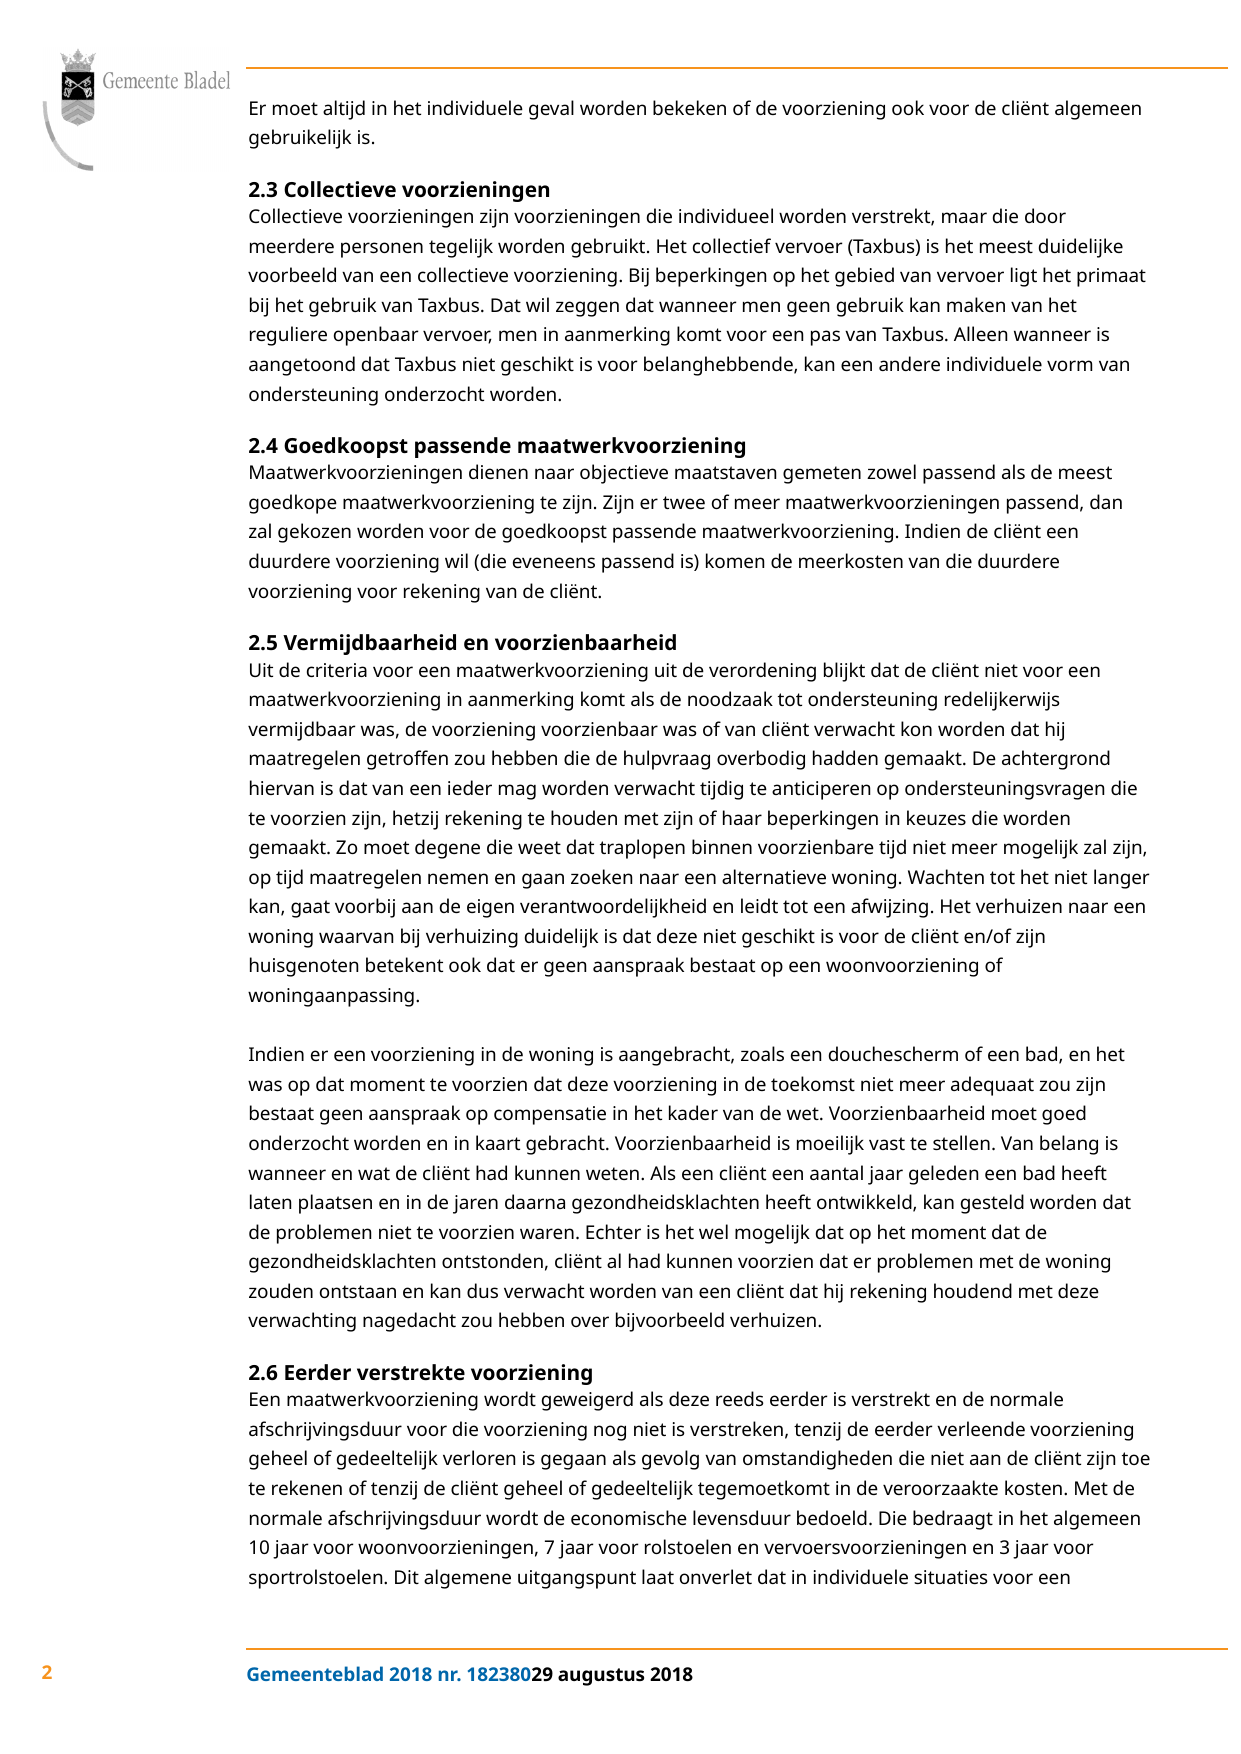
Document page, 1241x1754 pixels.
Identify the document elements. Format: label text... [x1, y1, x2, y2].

text Een maatwerkvoorziening wordt geweigerd als deze reeds eerder is verstrekt en de normale afschrijvingsduur voor die voorziening nog niet is verstreken, tenzij de eerder verleende voorziening geheel of gedeeltelijk verloren is gegaan als gevolg van omstandigheden die niet aan de cliënt zijn toe te rekenen of tenzij de cliënt geheel of gedeeltelijk tegemoetkomt in de veroorzaakte kosten. Met de normale afschrijvingsduur wordt de economische levensduur bedoeld. Die bedraagt in het algemeen 10 jaar voor woonvoorzieningen, 7 jaar voor rolstoelen en vervoersvoorzieningen en 3 jaar voor sportrolstoelen. Dit algemene uitgangspunt laat onverlet dat in individuele situaties voor een [248, 1386, 1152, 1590]
text 2.6 Eerder verstrekte voorziening [248, 1358, 1152, 1386]
text Er moet altijd in het individuele geval worden bekeken of de voorziening ook voor de cliënt algemeen gebruikelijk is. [248, 95, 1152, 150]
text Uit de criteria voor een maatwerkvoorziening uit de verordening blijkt dat de cliënt niet voor een maatwerkvoorziening in aanmerking komt als de noodzaak tot ondersteuning redelijkerwijs vermijdbaar was, de voorziening voorzienbaar was of van cliënt verwacht kon worden dat hij maatregelen getroffen zou hebben die de hulpvraag overbodig hadden gemaakt. De achtergrond hiervan is dat van een ieder mag worden verwacht tijdig te anticiperen op ondersteuningsvragen die te voorzien zijn, hetzij rekening te houden met zijn of haar beperkingen in keuzes die worden gemaakt. Zo moet degene die weet dat traplopen binnen voorzienbare tijd niet meer mogelijk zal zijn, op tijd maatregelen nemen en gaan zoeken naar een alternatieve woning. Wachten tot het niet langer kan, gaat voorbij aan de eigen verantwoordelijkheid en leidt tot een afwijzing. Het verhuizen naar een woning waarvan bij verhuizing duidelijk is dat deze niet geschikt is voor de cliënt en/of zijn huisgenoten betekent ook dat er geen aanspraak bestaat op een woonvoorziening of woningaanpassing. [248, 657, 1152, 1008]
text 2.4 Goedkoopst passende maatwerkvoorziening [248, 431, 1152, 459]
text Maatwerkvoorzieningen dienen naar objectieve maatstaven gemeten zowel passend als de meest goedkope maatwerkvoorziening te zijn. Zijn er twee of meer maatwerkvoorzieningen passend, dan zal gekozen worden voor de goedkoopst passende maatwerkvoorziening. Indien de cliënt een duurdere voorziening wil (die eveneens passend is) komen de meerkosten van die duurdere voorziening voor rekening van de cliënt. [248, 459, 1152, 604]
text 2.5 Vermijdbaarheid en voorzienbaarheid [248, 628, 1152, 657]
text Indien er een voorziening in de woning is aangebracht, zoals een douchescherm of een bad, en het was op dat moment te voorzien dat deze voorziening in de toekomst niet meer adequaat zou zijn bestaat geen aanspraak op compensatie in het kader van de wet. Voorzienbaarheid moet goed onderzocht worden en in kaart gebracht. Voorzienbaarheid is moeilijk vast te stellen. Van belang is wanneer en wat de cliënt had kunnen weten. Als een cliënt een aantal jaar geleden een bad heeft laten plaatsen en in de jaren daarna gezondheidsklachten heeft ontwikkeld, kan gesteld worden dat de problemen niet te voorzien waren. Echter is het wel mogelijk dat op het moment dat de gezondheidsklachten ontstonden, cliënt al had kunnen voorzien dat er problemen met de woning zouden ontstaan en kan dus verwacht worden van een cliënt dat hij rekening houdend met deze verwachting nagedacht zou hebben over bijvoorbeeld verhuizen. [248, 1041, 1152, 1333]
picture [41, 47, 231, 172]
text Collectieve voorzieningen zijn voorzieningen die individueel worden verstrekt, maar die door meerdere personen tegelijk worden gebruikt. Het collectief vervoer (Taxbus) is het meest duidelijke voorbeeld van een collectieve voorziening. Bij beperkingen op het gebied van vervoer ligt het primaat bij het gebruik van Taxbus. Dat wil zeggen dat wanneer men geen gebruik kan maken van het reguliere openbaar vervoer, men in aanmerking komt voor een pas van Taxbus. Alleen wanneer is aangetoond dat Taxbus niet geschikt is voor belanghebbende, kan een andere individuele vorm van ondersteuning onderzocht worden. [248, 203, 1152, 406]
text 2.3 Collectieve voorzieningen [248, 175, 1152, 203]
